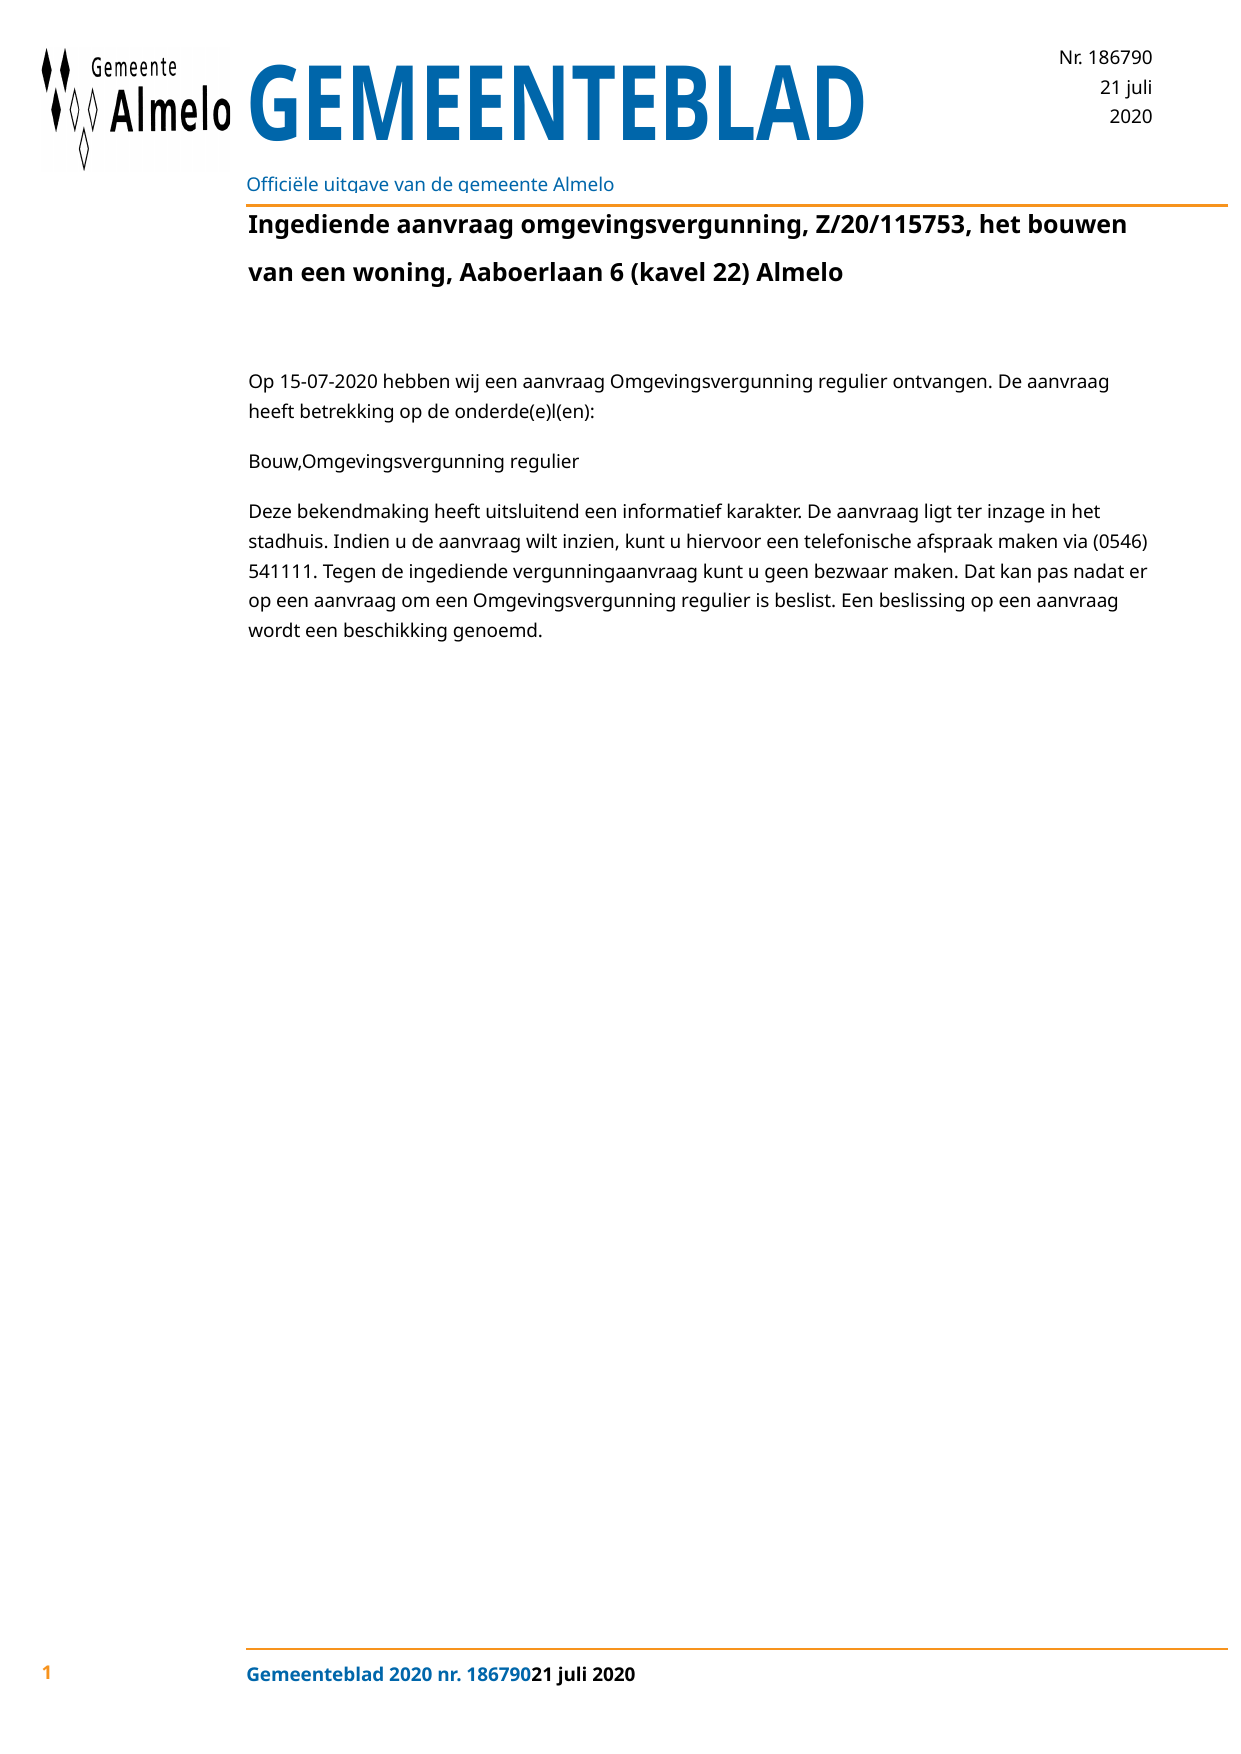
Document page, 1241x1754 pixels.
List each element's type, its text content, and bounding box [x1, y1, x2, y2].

text Deze bekendmaking heeft uitsluitend een informatief karakter. De aanvraag ligt ter inzage in het stadhuis. Indien u de aanvraag wilt inzien, kunt u hiervoor een telefonische afspraak maken via (0546) 541111. Tegen de ingediende vergunningaanvraag kunt u geen bezwaar maken. Dat kan pas nadat er op een aanvraag om een Omgevingsvergunning regulier is beslist. Een beslissing op een aanvraag wordt een beschikking genoemd. [248, 499, 1152, 643]
picture [41, 47, 231, 172]
text Bouw,Omgevingsvergunning regulier [248, 448, 1152, 474]
text Ingediende aanvraag omgevingsvergunning, Z/20/115753, het bouwen van een woning, Aaboerlaan 6 (kavel 22) Almelo [248, 207, 1152, 288]
text Op 15-07-2020 hebben wij een aanvraag Omgevingsvergunning regulier ontvangen. De aanvraag heeft betrekking op de onderde(e)l(en): [248, 368, 1152, 424]
